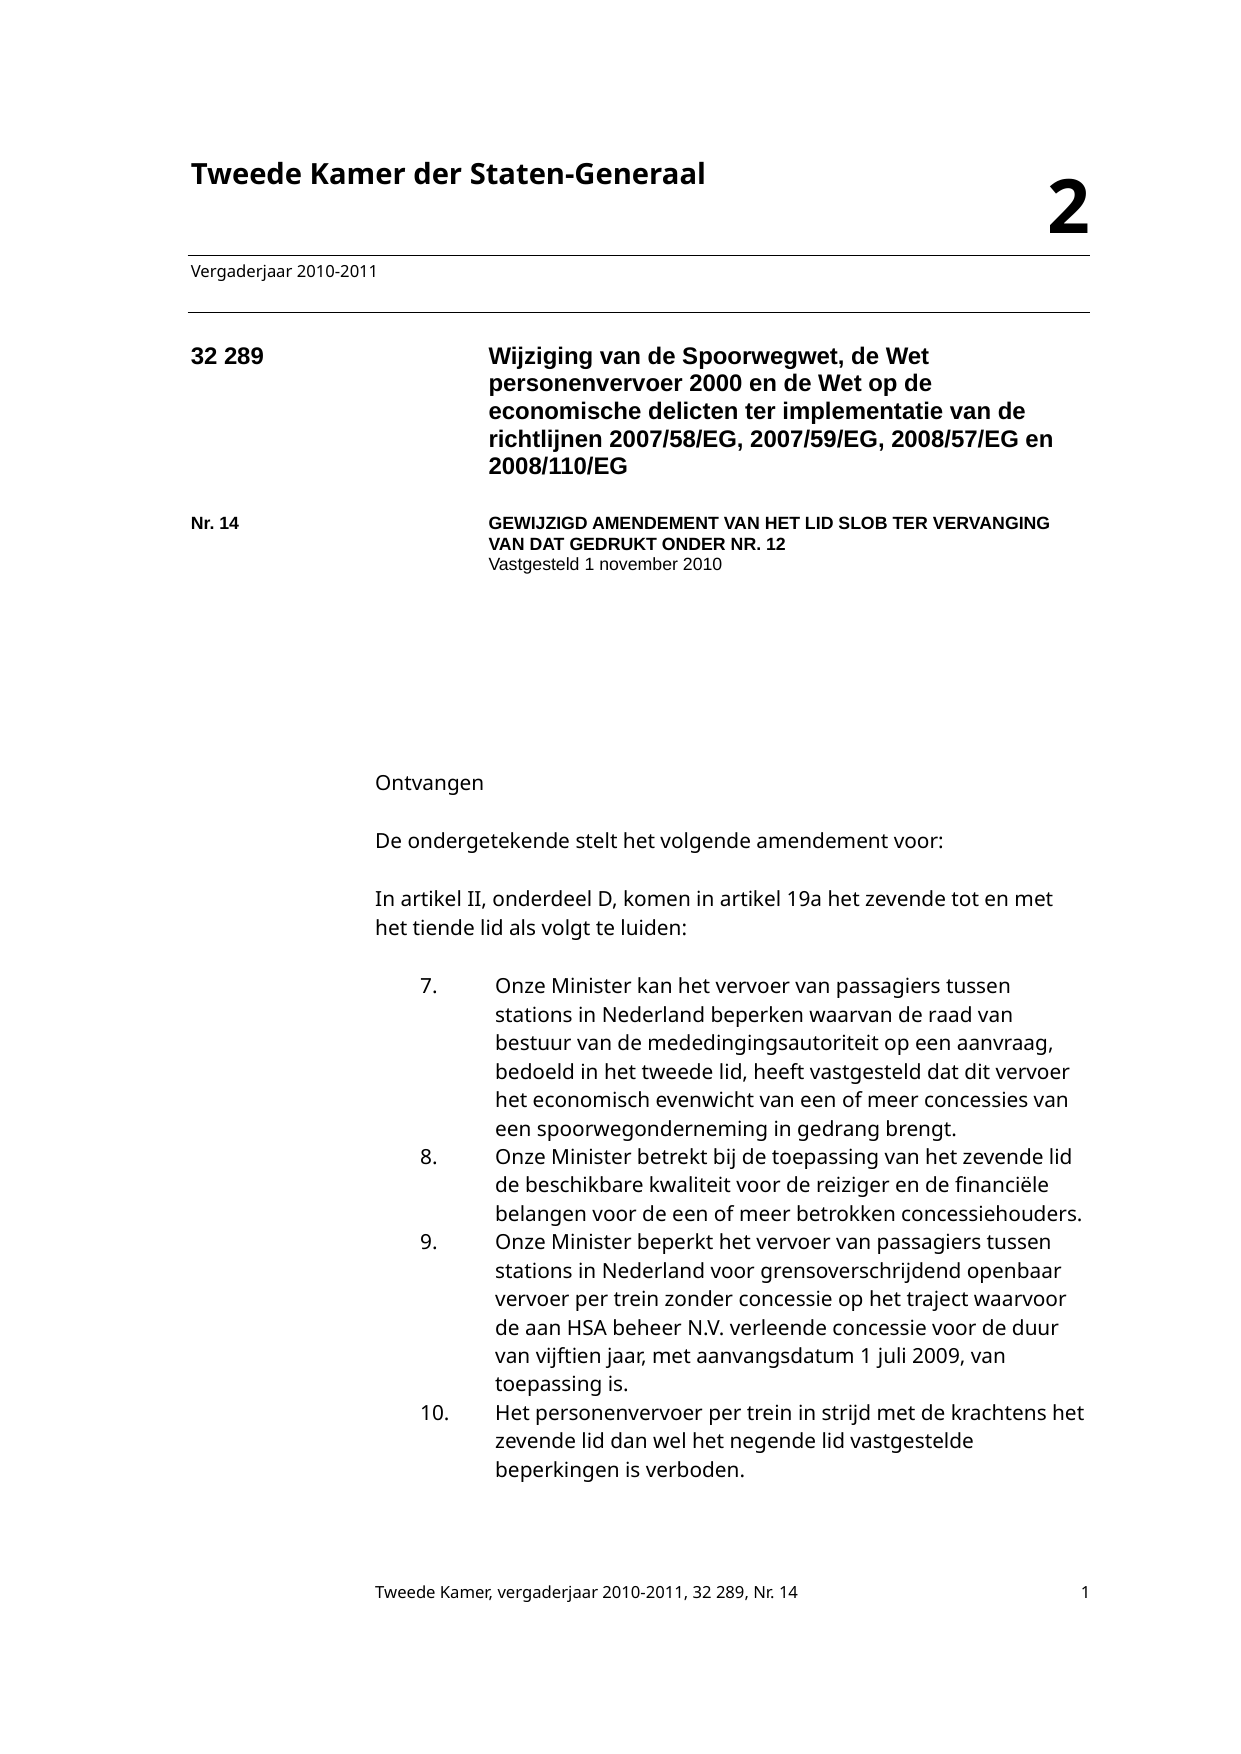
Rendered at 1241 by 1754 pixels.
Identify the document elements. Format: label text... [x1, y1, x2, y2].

list Onze Minister beperkt het vervoer van passagiers tussen stations in Nederland voor grensoverschrijdend openbaar vervoer per trein zonder concessie op het traject waarvoor de aan HSA beheer N.V. verleende concessie voor de duur van vijftien jaar, met aanvangsdatum 1 juli 2009, van toepassing is. [420, 1227, 1090, 1398]
table_header Tweede Kamer der Staten-Generaal [188, 150, 909, 255]
table_cell [485, 313, 1090, 339]
table_cell 32 289 [188, 339, 485, 510]
table_cell [485, 256, 1090, 312]
table_cell Vergaderjaar 2010-2011 [188, 256, 485, 312]
table_header 2 [910, 150, 1090, 255]
list Onze Minister betrekt bij de toepassing van het zevende lid de beschikbare kwaliteit voor de reiziger en de financiële belangen voor de een of meer betrokken concessiehouders. [420, 1142, 1090, 1227]
text Ontvangen [375, 768, 1090, 796]
list Onze Minister kan het vervoer van passagiers tussen stations in Nederland beperken waarvan de raad van bestuur van de mededingingsautoriteit op een aanvraag, bedoeld in het tweede lid, heeft vastgesteld dat dit vervoer het economisch evenwicht van een of meer concessies van een spoorwegonderneming in gedrang brengt. [420, 971, 1090, 1142]
list Het personenvervoer per trein in strijd met de krachtens het zevende lid dan wel het negende lid vastgestelde beperkingen is verboden. [420, 1398, 1090, 1483]
text De ondergetekende stelt het volgende amendement voor: [375, 826, 1090, 854]
table_cell [188, 313, 485, 339]
table_cell Nr. 14 [188, 510, 485, 649]
text In artikel II, onderdeel D, komen in artikel 19a het zevende tot en met het tiende lid als volgt te luiden: [375, 884, 1090, 941]
table_cell Wijziging van de Spoorwegwet, de Wet personenvervoer 2000 en de Wet op de economische delicten ter implementatie van de richtlijnen 2007/58/EG, 2007/59/EG, 2008/57/EG en 2008/110/EG [485, 339, 1090, 510]
table_cell GEWIJZIGD AMENDEMENT VAN HET LID SLOB TER VERVANGING VAN DAT GEDRUKT ONDER NR. 12 Vastgesteld 1 november 2010 [485, 510, 1090, 649]
